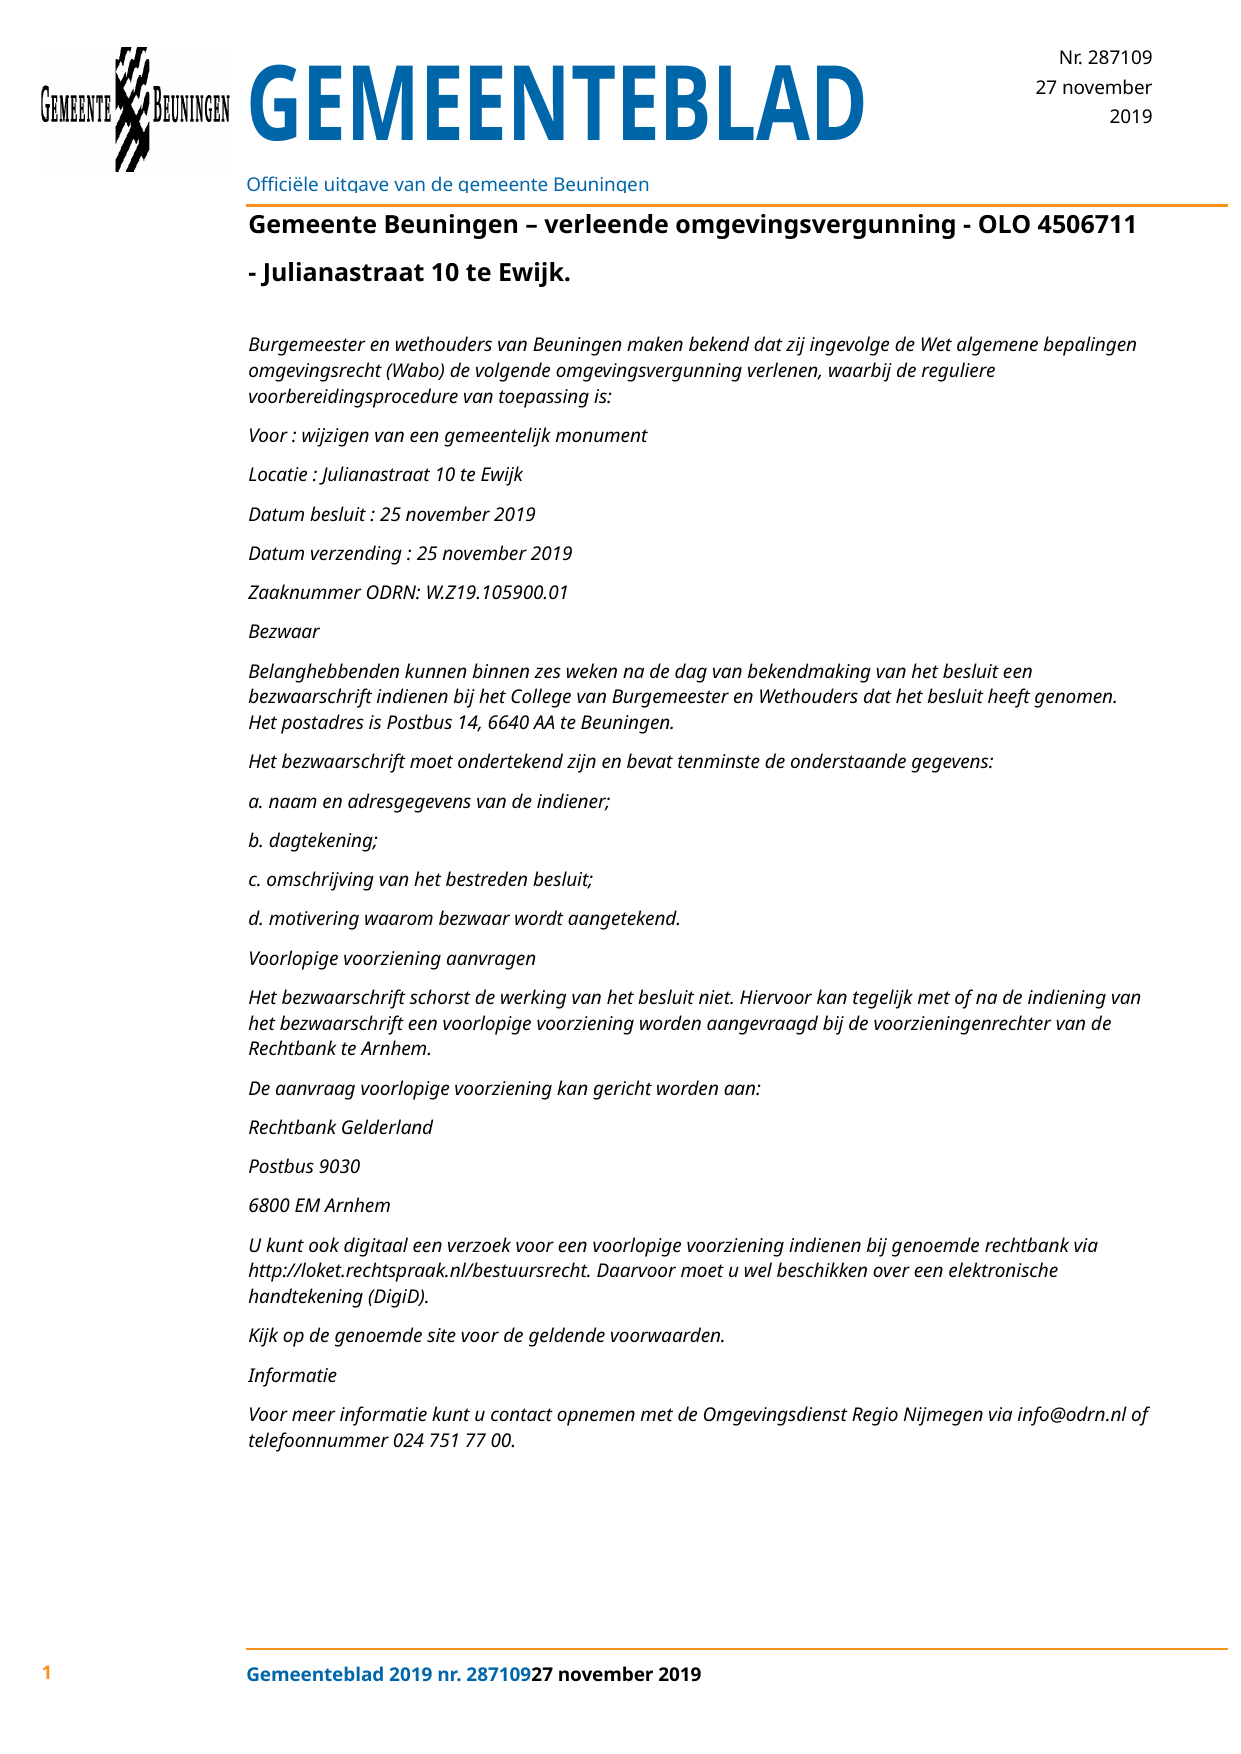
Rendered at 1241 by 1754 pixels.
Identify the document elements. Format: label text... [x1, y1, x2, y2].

picture [41, 47, 231, 172]
text Het bezwaarschrift schorst de werking van het besluit niet. Hiervoor kan tegelijk met of na de indiening van het bezwaarschrift een voorlopige voorziening worden aangevraagd bij de voorzieningenrechter van de Rechtbank te Arnhem. [248, 984, 1152, 1061]
text Postbus 9030 [248, 1153, 1152, 1179]
text a. naam en adresgegevens van de indiener; [248, 788, 1152, 813]
text Burgemeester en wethouders van Beuningen maken bekend dat zij ingevolge de Wet algemene bepalingen omgevingsrecht (Wabo) de volgende omgevingsvergunning verlenen, waarbij de reguliere voorbereidingsprocedure van toepassing is: [248, 331, 1152, 409]
text Informatie [248, 1362, 1152, 1388]
text Zaaknummer ODRN: W.Z19.105900.01 [248, 579, 1152, 605]
text b. dagtekening; [248, 827, 1152, 853]
text Bezwaar [248, 618, 1152, 644]
text Locatie : Julianastraat 10 te Ewijk [248, 461, 1152, 487]
text Gemeente Beuningen – verleende omgevingsvergunning - OLO 4506711 - Julianastraat 10 te Ewijk. [248, 207, 1152, 288]
text De aanvraag voorlopige voorziening kan gericht worden aan: [248, 1075, 1152, 1101]
text Voor : wijzigen van een gemeentelijk monument [248, 422, 1152, 448]
text Voor meer informatie kunt u contact opnemen met de Omgevingsdienst Regio Nijmegen via info@odrn.nl of telefoonnummer 024 751 77 00. [248, 1401, 1152, 1453]
text c. omschrijving van het bestreden besluit; [248, 866, 1152, 892]
text 6800 EM Arnhem [248, 1193, 1152, 1218]
text Belanghebbenden kunnen binnen zes weken na de dag van bekendmaking van het besluit een bezwaarschrift indienen bij het College van Burgemeester en Wethouders dat het besluit heeft genomen. Het postadres is Postbus 14, 6640 AA te Beuningen. [248, 658, 1152, 735]
text Datum verzending : 25 november 2019 [248, 540, 1152, 566]
text Kijk op de genoemde site voor de geldende voorwaarden. [248, 1323, 1152, 1348]
text Het bezwaarschrift moet ondertekend zijn en bevat tenminste de onderstaande gegevens: [248, 748, 1152, 774]
text Datum besluit : 25 november 2019 [248, 501, 1152, 526]
text d. motivering waarom bezwaar wordt aangetekend. [248, 906, 1152, 931]
text Rechtbank Gelderland [248, 1114, 1152, 1140]
text U kunt ook digitaal een verzoek voor een voorlopige voorziening indienen bij genoemde rechtbank via http://loket.rechtspraak.nl/bestuursrecht. Daarvoor moet u wel beschikken over een elektronische handtekening (DigiD). [248, 1232, 1152, 1309]
text Voorlopige voorziening aanvragen [248, 945, 1152, 971]
